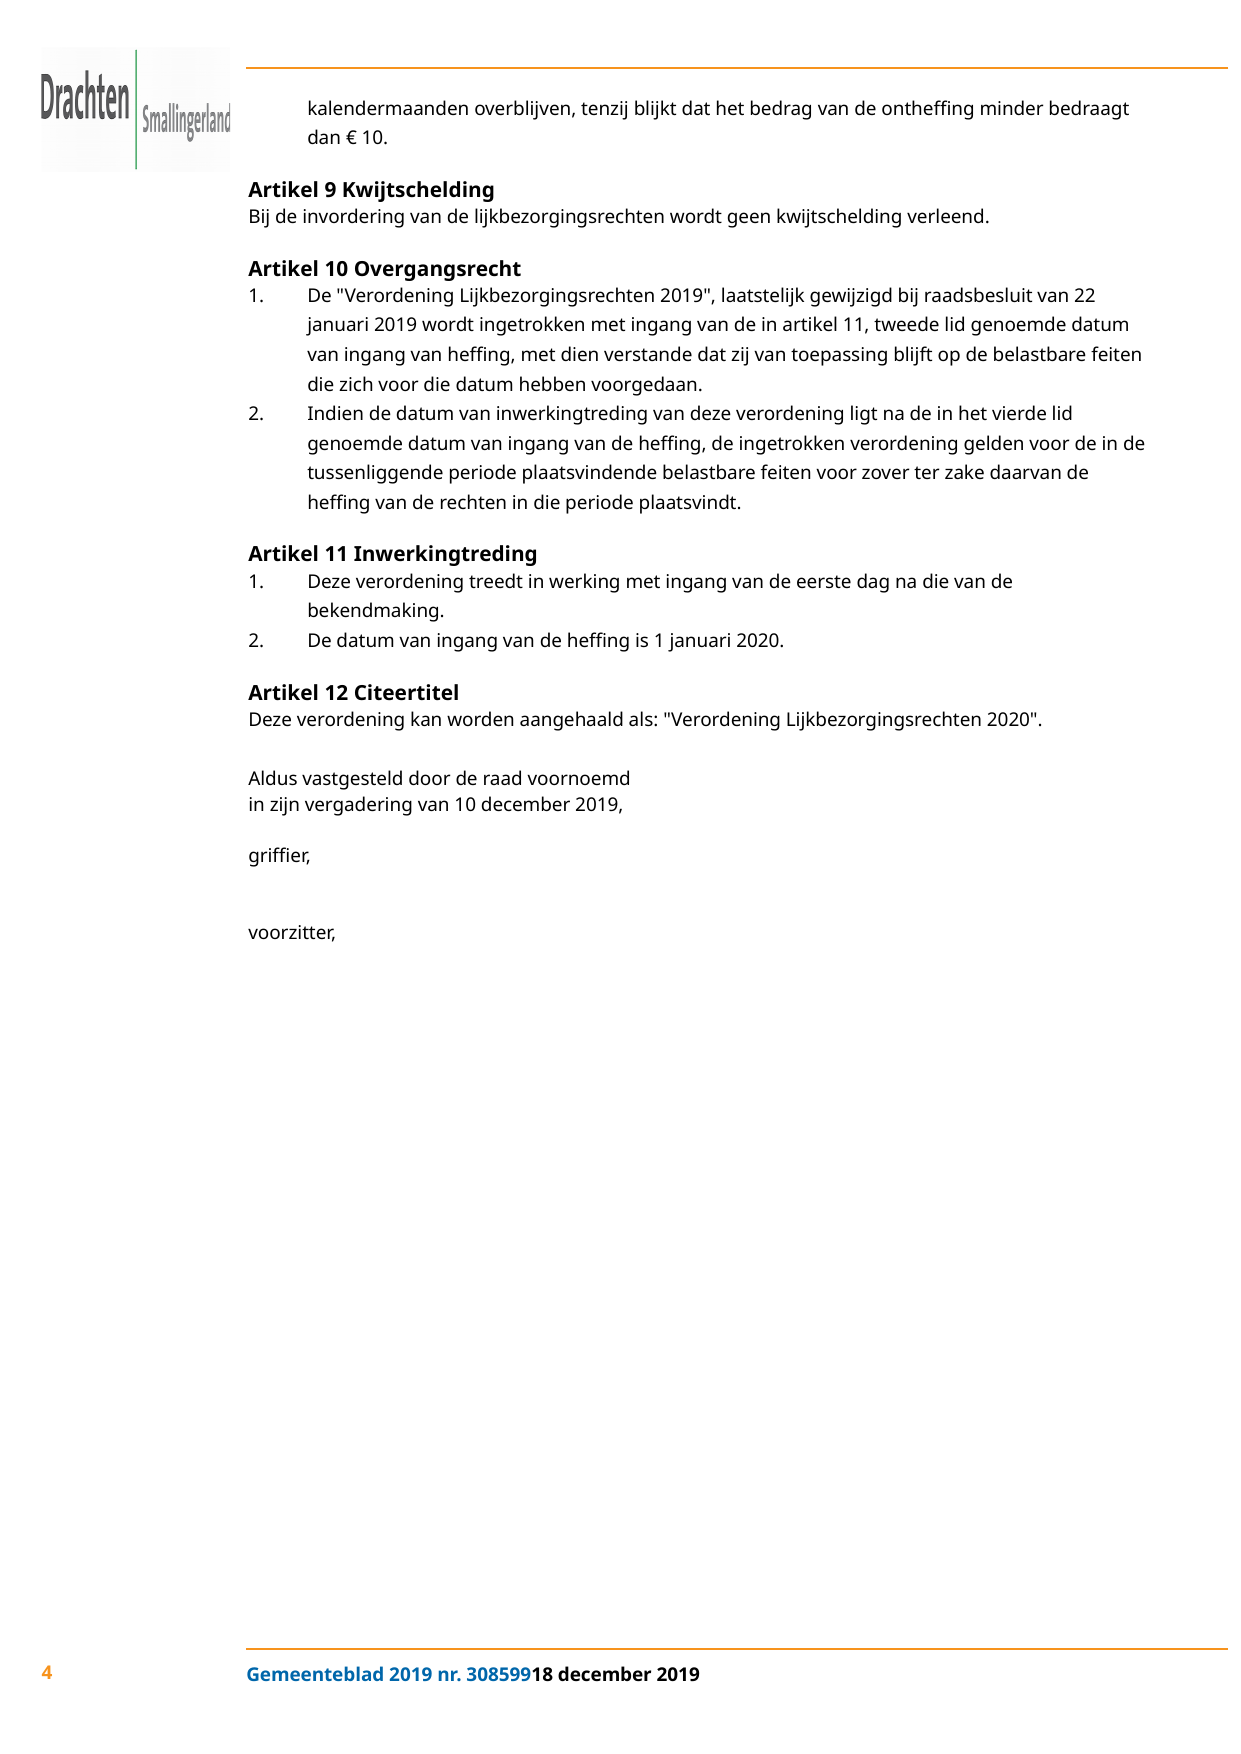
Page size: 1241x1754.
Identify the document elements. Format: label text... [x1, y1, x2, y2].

text Deze verordening kan worden aangehaald als: "Verordening Lijkbezorgingsrechten 2020". [248, 706, 1152, 732]
text voorzitter, [248, 919, 1152, 945]
list kalendermaanden overblijven, tenzij blijkt dat het bedrag van de ontheffing minder bedraagt dan € 10. [248, 95, 1152, 150]
text Bij de invordering van de lijkbezorgingsrechten wordt geen kwijtschelding verleend. [248, 203, 1152, 229]
text in zijn vergadering van 10 december 2019, [248, 791, 1152, 817]
list De "Verordening Lijkbezorgingsrechten 2019", laatstelijk gewijzigd bij raadsbesluit van 22 januari 2019 wordt ingetrokken met ingang van de in artikel 11, tweede lid genoemde datum van ingang van heffing, met dien verstande dat zij van toepassing blijft op de belastbare feiten die zich voor die datum hebben voorgedaan. [248, 282, 1152, 397]
text Artikel 11 Inwerkingtreding [248, 539, 1152, 568]
text Artikel 9 Kwijtschelding [248, 175, 1152, 203]
list De datum van ingang van de heffing is 1 januari 2020. [248, 627, 1152, 653]
list Deze verordening treedt in werking met ingang van de eerste dag na die van de bekendmaking. [248, 568, 1152, 623]
picture [41, 47, 231, 172]
text Aldus vastgesteld door de raad voornoemd [248, 765, 1152, 791]
text Artikel 10 Overgangsrecht [248, 254, 1152, 282]
text griffier, [248, 842, 1152, 868]
list Indien de datum van inwerkingtreding van deze verordening ligt na de in het vierde lid genoemde datum van ingang van de heffing, de ingetrokken verordening gelden voor de in de tussenliggende periode plaatsvindende belastbare feiten voor zover ter zake daarvan de heffing van de rechten in die periode plaatsvindt. [248, 400, 1152, 515]
text Artikel 12 Citeertitel [248, 678, 1152, 706]
